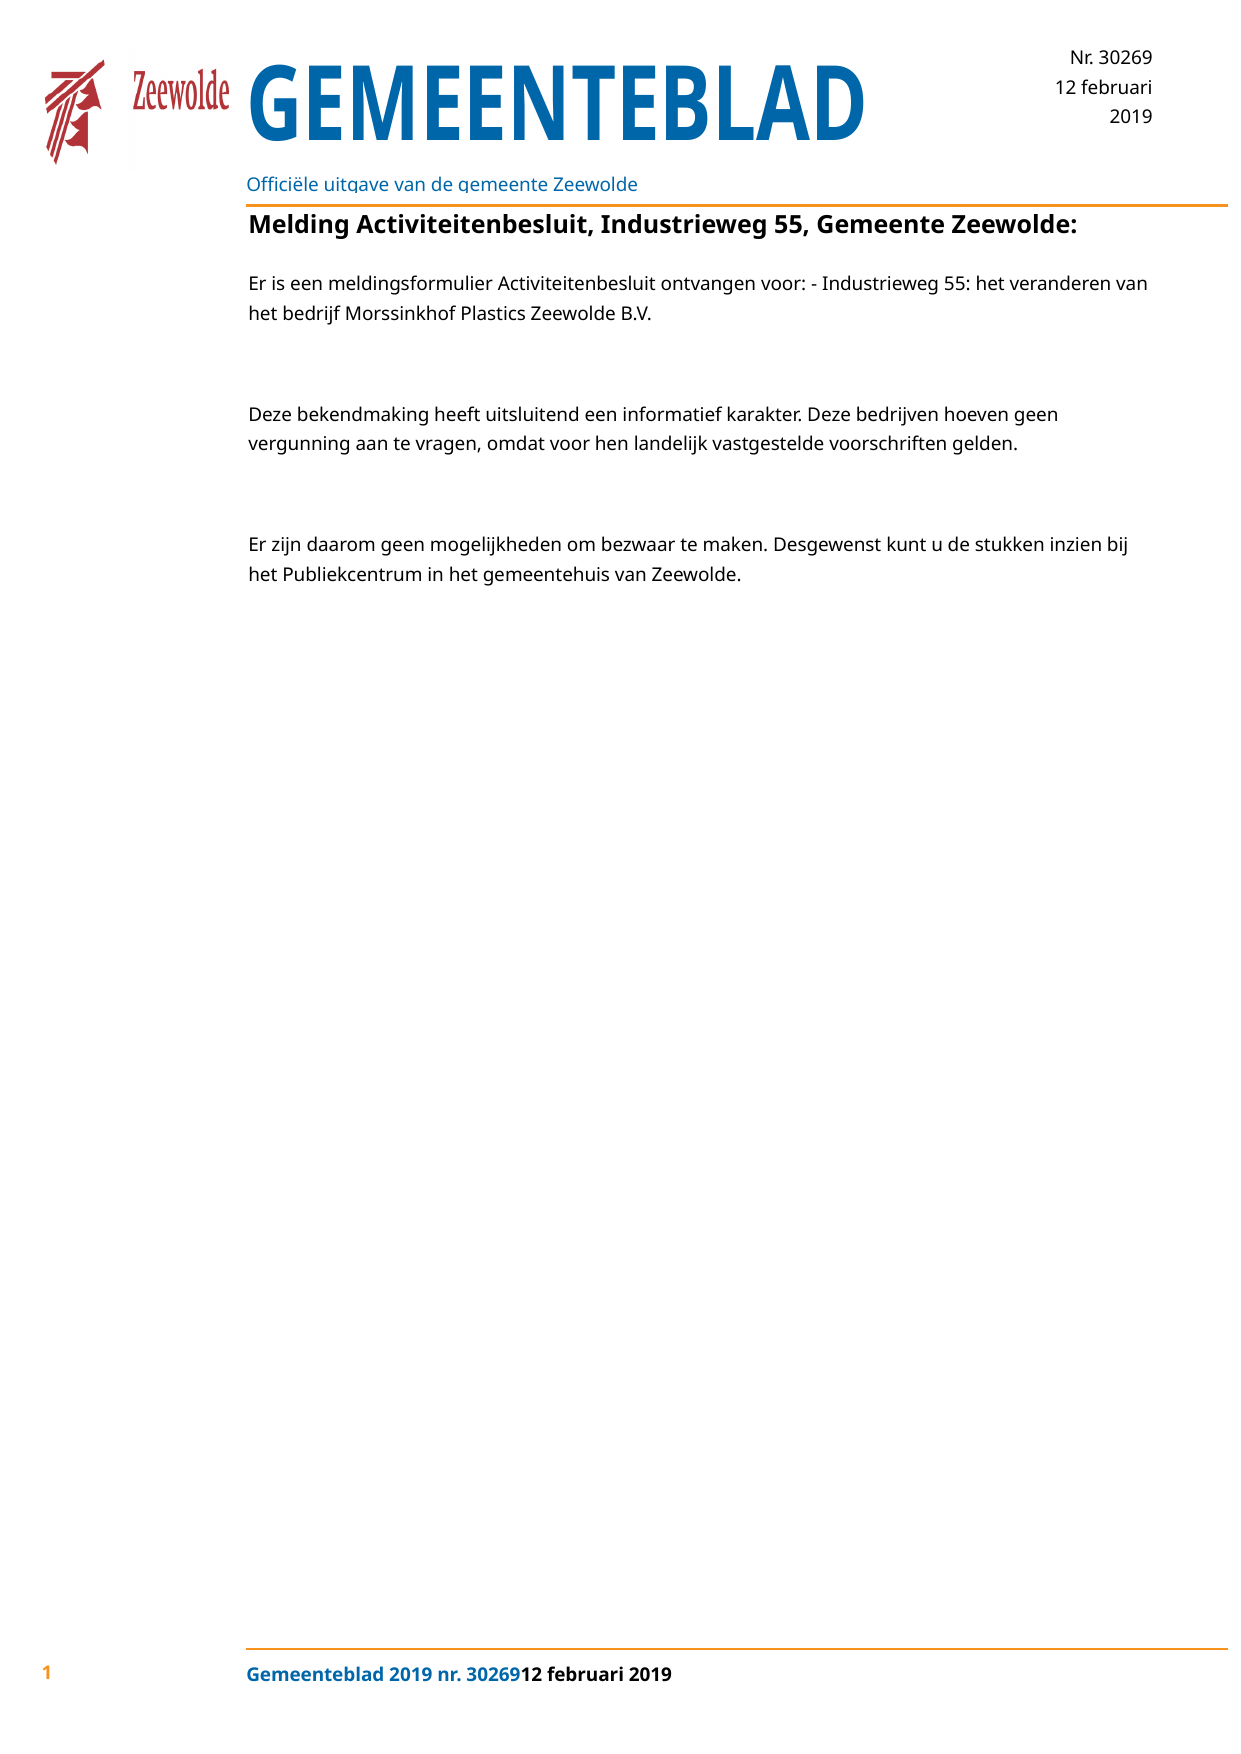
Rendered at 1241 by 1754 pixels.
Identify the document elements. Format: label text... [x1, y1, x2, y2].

text Melding Activiteitenbesluit, Industrieweg 55, Gemeente Zeewolde: [248, 207, 1152, 241]
text Er zijn daarom geen mogelijkheden om bezwaar te maken. Desgewenst kunt u de stukken inzien bij het Publiekcentrum in het gemeentehuis van Zeewolde. [248, 531, 1152, 586]
text Er is een meldingsformulier Activiteitenbesluit ontvangen voor: - Industrieweg 55: het veranderen van het bedrijf Morssinkhof Plastics Zeewolde B.V. [248, 270, 1152, 326]
picture [41, 47, 231, 172]
text Deze bekendmaking heeft uitsluitend een informatief karakter. Deze bedrijven hoeven geen vergunning aan te vragen, omdat voor hen landelijk vastgestelde voorschriften gelden. [248, 401, 1152, 456]
